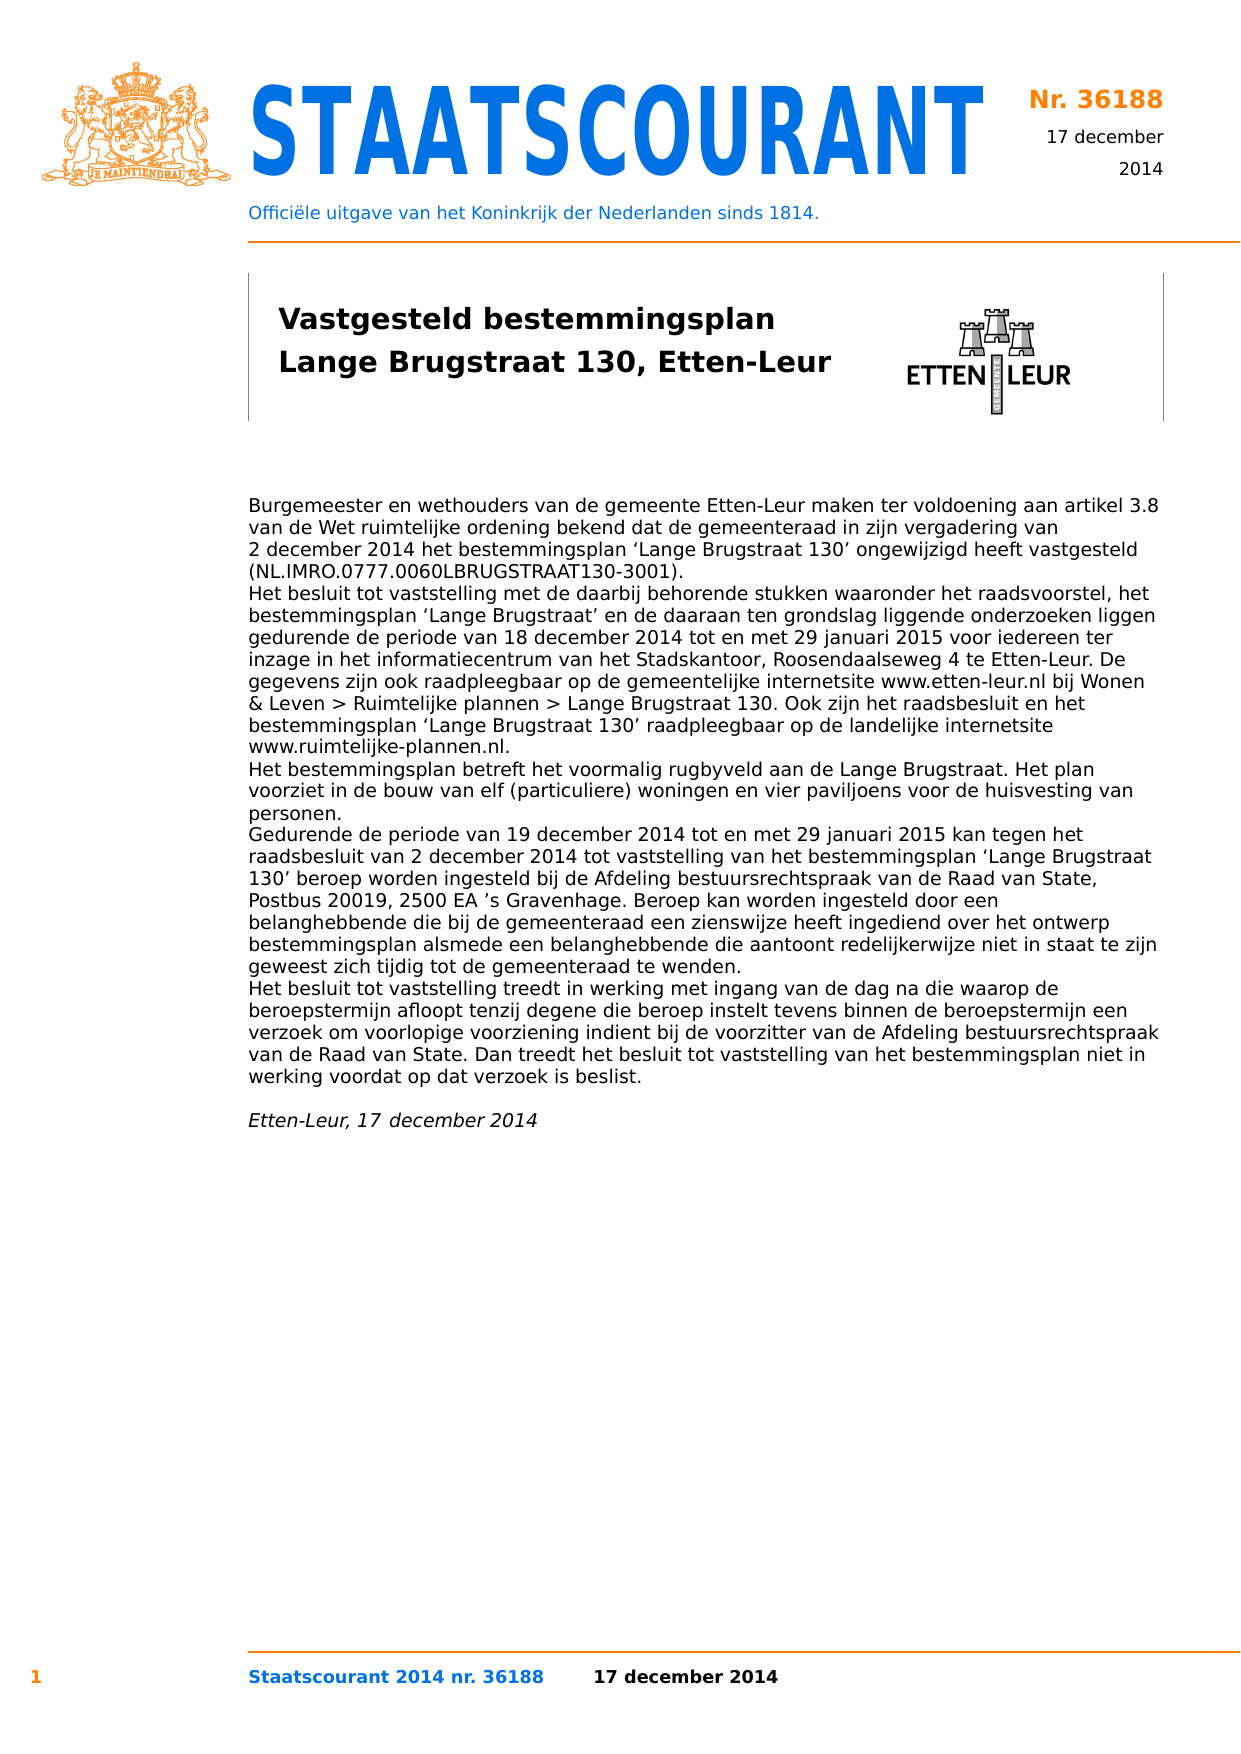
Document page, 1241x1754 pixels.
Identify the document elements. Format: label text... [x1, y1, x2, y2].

table_header Nr. 36188 [998, 62, 1240, 121]
table_header [25, 62, 248, 241]
picture [844, 302, 1134, 421]
subtitle Vastgesteld bestemmingsplan Lange Brugstraat 130, Etten-Leur [249, 273, 1163, 421]
table_cell Officiële uitgave van het Koninkrijk der Nederlanden sinds 1814. [248, 203, 1240, 241]
table_cell 17 december [998, 121, 1240, 153]
text Het bestemmingsplan betreft het voormalig rugbyveld aan de Lange Brugstraat. Het plan voorziet in de bouw van elf (particuliere) woningen en vier paviljoens voor de huisvesting van personen. [248, 758, 1163, 824]
table_cell 2014 [998, 153, 1240, 203]
table_header STAATSCOURANT [248, 62, 998, 203]
text Burgemeester en wethouders van de gemeente Etten-Leur maken ter voldoening aan artikel 3.8 van de Wet ruimtelijke ordening bekend dat de gemeenteraad in zijn vergadering van 2 december 2014 het bestemmingsplan ‘Lange Brugstraat 130’ ongewijzigd heeft vastgesteld (NL.IMRO.0777.0060LBRUGSTRAAT130-3001). [248, 495, 1163, 583]
text Het besluit tot vaststelling met de daarbij behorende stukken waaronder het raadsvoorstel, het bestemmingsplan ‘Lange Brugstraat’ en de daaraan ten grondslag liggende onderzoeken liggen gedurende de periode van 18 december 2014 tot en met 29 januari 2015 voor iedereen ter inzage in het informatiecentrum van het Stadskantoor, Roosendaalseweg 4 te Etten-Leur. De gegevens zijn ook raadpleegbaar op de gemeentelijke internetsite www.etten-leur.nl bij Wonen & Leven > Ruimtelijke plannen > Lange Brugstraat 130. Ook zijn het raadsbesluit en het bestemmingsplan ‘Lange Brugstraat 130’ raadpleegbaar op de landelijke internetsite www.ruimtelijke-plannen.nl. [248, 583, 1163, 758]
text Gedurende de periode van 19 december 2014 tot en met 29 januari 2015 kan tegen het raadsbesluit van 2 december 2014 tot vaststelling van het bestemmingsplan ‘Lange Brugstraat 130’ beroep worden ingesteld bij de Afdeling bestuursrechtspraak van de Raad van State, Postbus 20019, 2500 EA ’s Gravenhage. Beroep kan worden ingesteld door een belanghebbende die bij de gemeenteraad een zienswijze heeft ingediend over het ontwerp bestemmingsplan alsmede een belanghebbende die aantoont redelijkerwijze niet in staat te zijn geweest zich tijdig tot de gemeenteraad te wenden. [248, 824, 1163, 978]
text Etten-Leur, 17 december 2014 [248, 1110, 1163, 1132]
picture [41, 62, 231, 186]
text Het besluit tot vaststelling treedt in werking met ingang van de dag na die waarop de beroepstermijn afloopt tenzij degene die beroep instelt tevens binnen de beroepstermijn een verzoek om voorlopige voorziening indient bij de voorzitter van de Afdeling bestuursrechtspraak van de Raad van State. Dan treedt het besluit tot vaststelling van het bestemmingsplan niet in werking voordat op dat verzoek is beslist. [248, 978, 1163, 1088]
